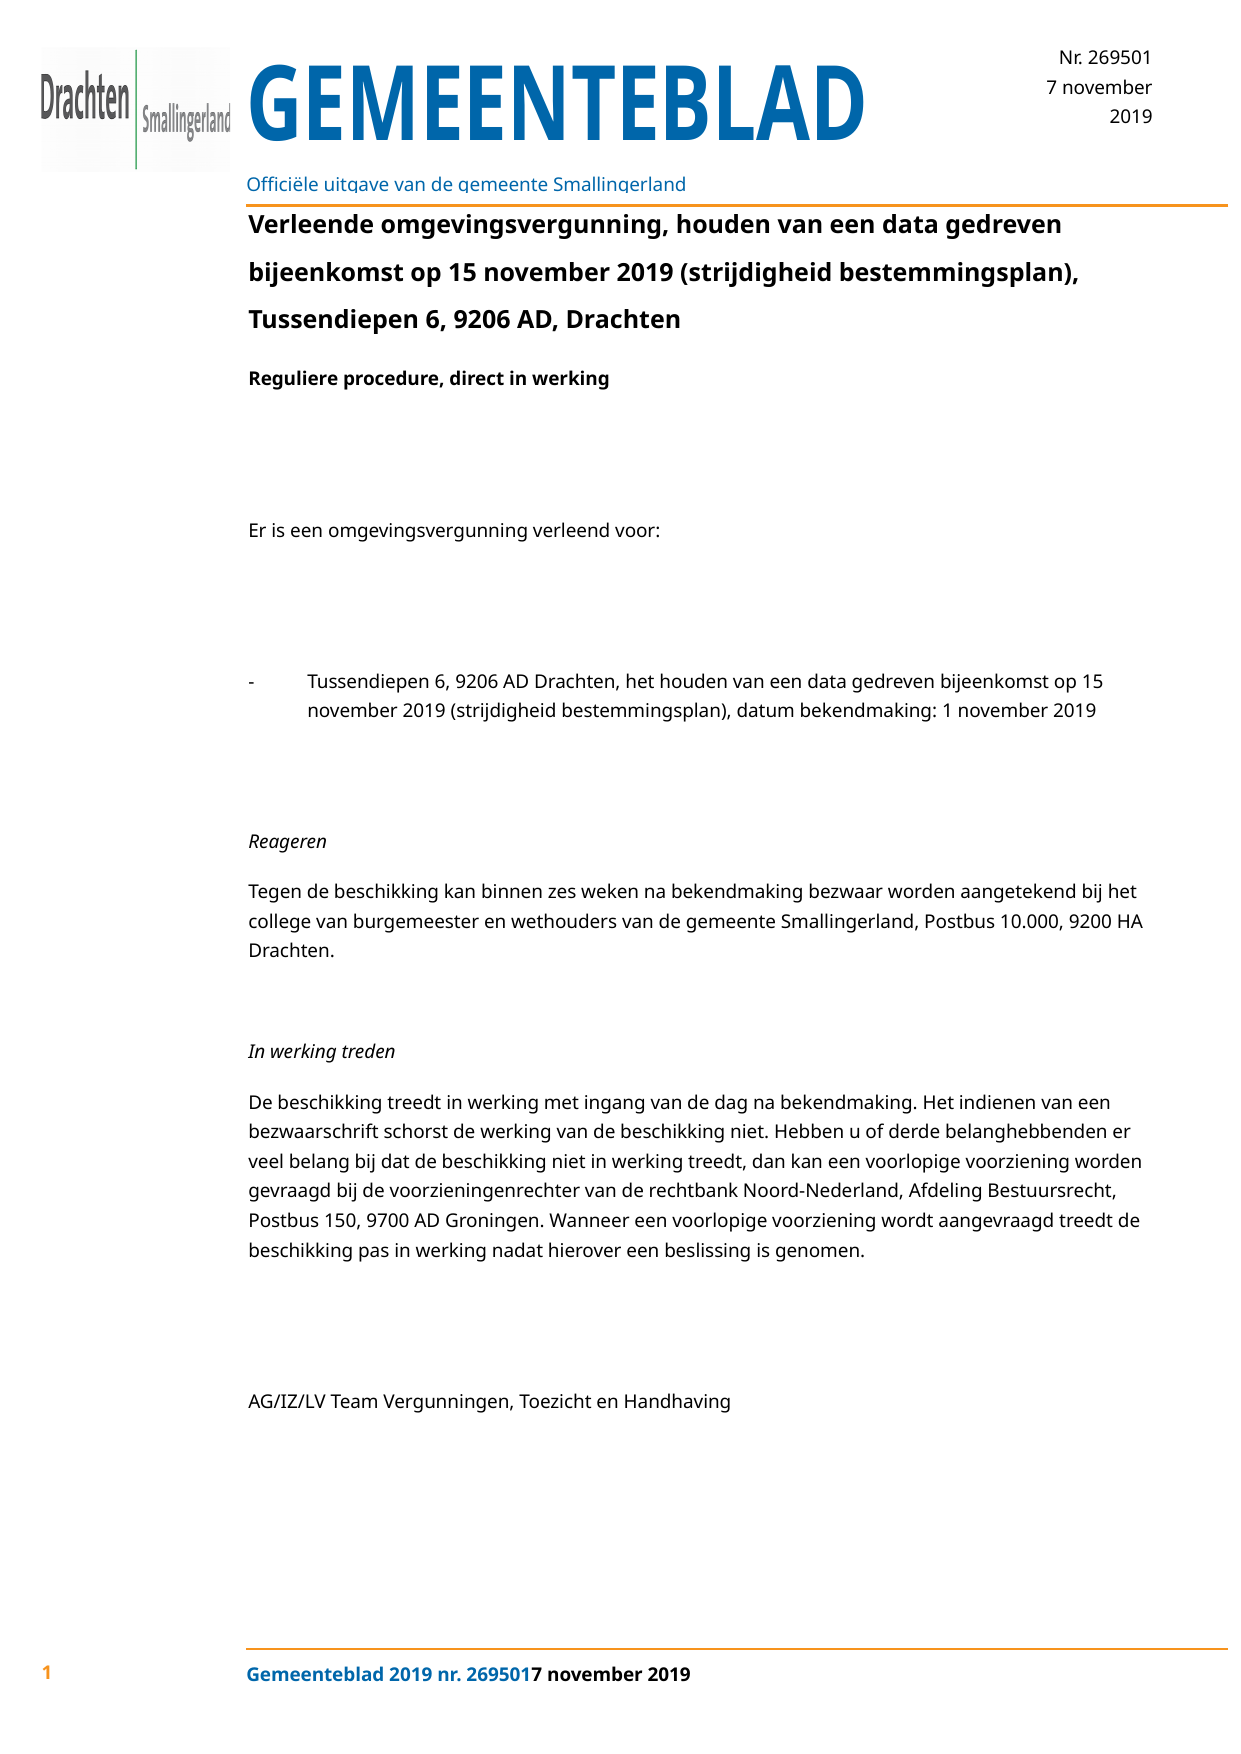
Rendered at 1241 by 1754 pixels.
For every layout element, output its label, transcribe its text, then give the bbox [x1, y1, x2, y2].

list Tussendiepen 6, 9206 AD Drachten, het houden van een data gedreven bijeenkomst op 15 november 2019 (strijdigheid bestemmingsplan), datum bekendmaking: 1 november 2019 [248, 668, 1152, 723]
text Reguliere procedure, direct in werking [248, 366, 1152, 391]
text De beschikking treedt in werking met ingang van de dag na bekendmaking. Het indienen van een bezwaarschrift schorst de werking van de beschikking niet. Hebben u of derde belanghebbenden er veel belang bij dat de beschikking niet in werking treedt, dan kan een voorlopige voorziening worden gevraagd bij de voorzieningenrechter van de rechtbank Noord-Nederland, Afdeling Bestuursrecht, Postbus 150, 9700 AD Groningen. Wanneer een voorlopige voorziening wordt aangevraagd treedt de beschikking pas in werking nadat hierover een beslissing is genomen. [248, 1089, 1152, 1262]
text Tegen de beschikking kan binnen zes weken na bekendmaking bezwaar worden aangetekend bij het college van burgemeester en wethouders van de gemeente Smallingerland, Postbus 10.000, 9200 HA Drachten. [248, 878, 1152, 963]
text AG/IZ/LV Team Vergunningen, Toezicht en Handhaving [248, 1388, 1152, 1414]
picture [41, 47, 231, 172]
text Er is een omgevingsvergunning verleend voor: [248, 517, 1152, 542]
text In werking treden [248, 1038, 1152, 1064]
text Verleende omgevingsvergunning, houden van een data gedreven bijeenkomst op 15 november 2019 (strijdigheid bestemmingsplan), Tussendiepen 6, 9206 AD, Drachten [248, 207, 1152, 336]
text Reageren [248, 828, 1152, 854]
